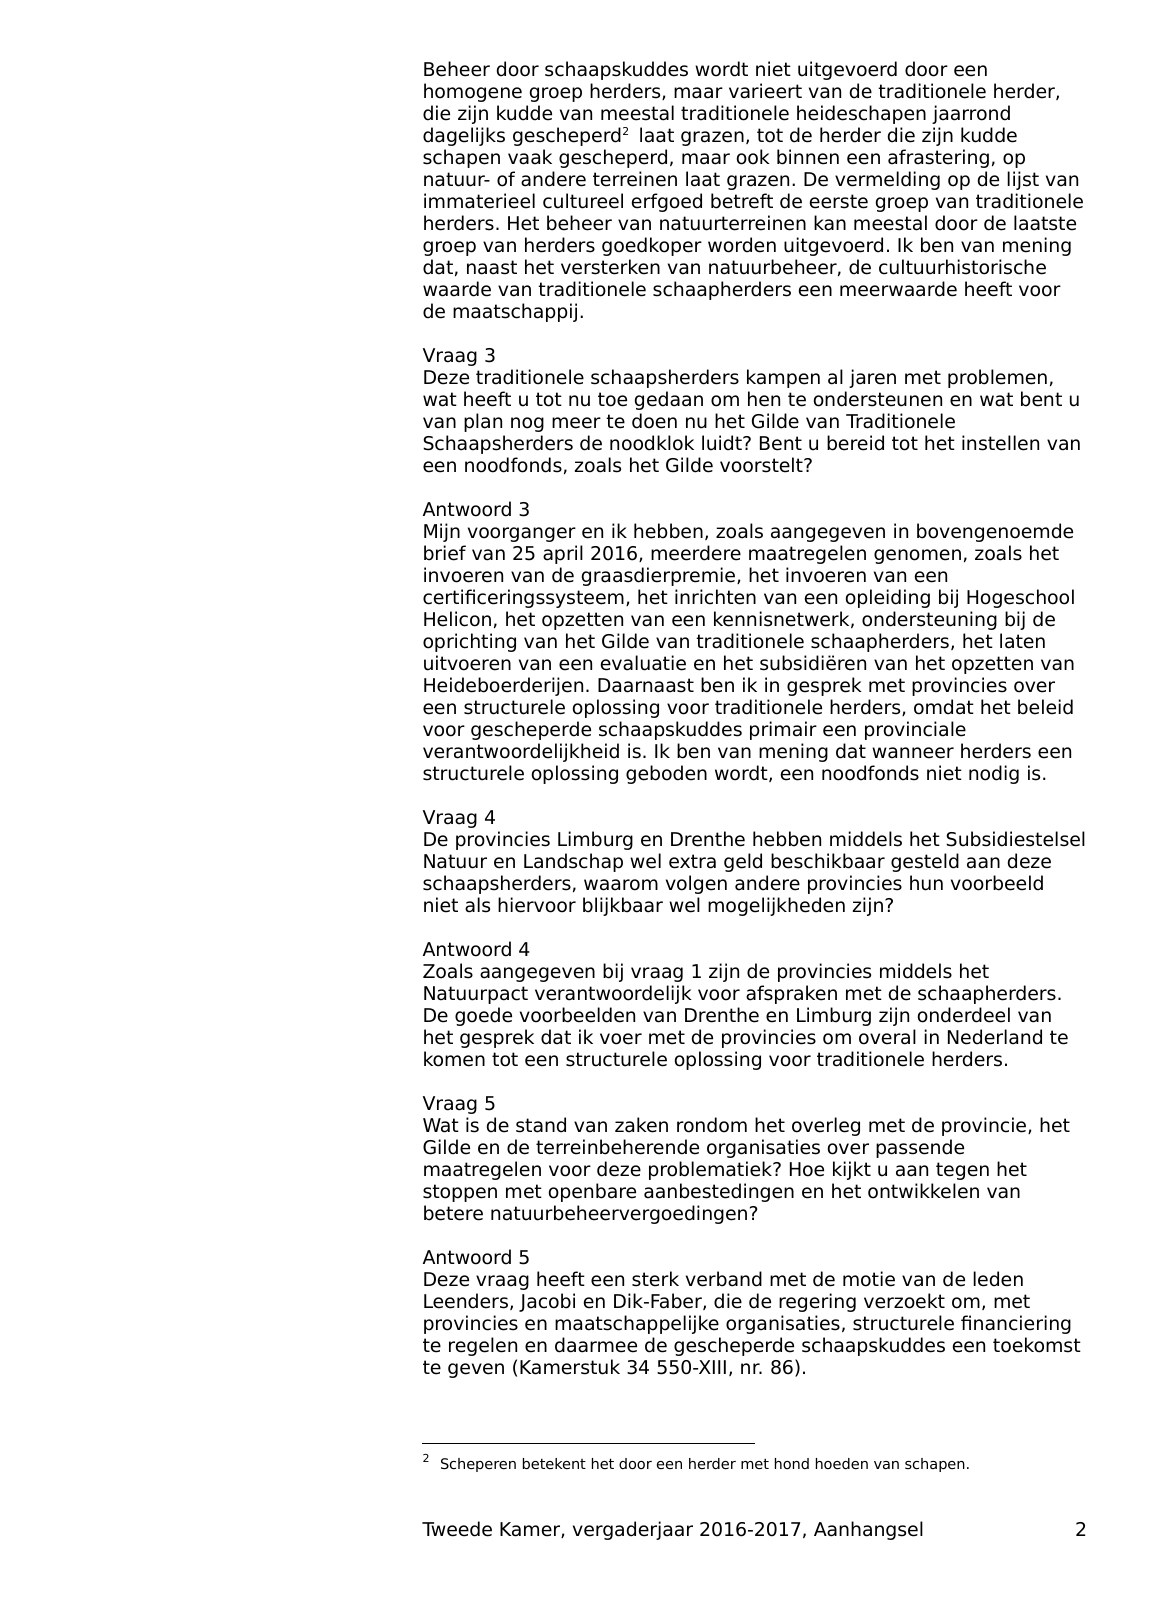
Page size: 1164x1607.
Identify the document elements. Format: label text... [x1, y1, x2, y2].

text Vraag 5 [422, 1093, 1087, 1115]
text Antwoord 3 [422, 499, 1087, 521]
text Scheperen betekent het door een herder met hond hoeden van schapen. [422, 1452, 1087, 1474]
text Beheer door schaapskuddes wordt niet uitgevoerd door een homogene groep herders, maar varieert van de traditionele herder, die zijn kudde van meestal traditionele heideschapen jaarrond dagelijks gescheperd laat grazen, tot de herder die zijn kudde schapen vaak gescheperd, maar ook binnen een afrastering, op natuur- of andere terreinen laat grazen. De vermelding op de lijst van immaterieel cultureel erfgoed betreft de eerste groep van traditionele herders. Het beheer van natuurterreinen kan meestal door de laatste groep van herders goedkoper worden uitgevoerd. Ik ben van mening dat, naast het versterken van natuurbeheer, de cultuurhistorische waarde van traditionele schaapherders een meerwaarde heeft voor de maatschappij. [422, 59, 1087, 323]
text Zoals aangegeven bij vraag 1 zijn de provincies middels het Natuurpact verantwoordelijk voor afspraken met de schaapherders. De goede voorbeelden van Drenthe en Limburg zijn onderdeel van het gesprek dat ik voer met de provincies om overal in Nederland te komen tot een structurele oplossing voor traditionele herders. [422, 961, 1087, 1071]
text De provincies Limburg en Drenthe hebben middels het Subsidiestelsel Natuur en Landschap wel extra geld beschikbaar gesteld aan deze schaapsherders, waarom volgen andere provincies hun voorbeeld niet als hiervoor blijkbaar wel mogelijkheden zijn? [422, 829, 1087, 917]
text Antwoord 5 [422, 1247, 1087, 1269]
text Mijn voorganger en ik hebben, zoals aangegeven in bovengenoemde brief van 25 april 2016, meerdere maatregelen genomen, zoals het invoeren van de graasdierpremie, het invoeren van een certificeringssysteem, het inrichten van een opleiding bij Hogeschool Helicon, het opzetten van een kennisnetwerk, ondersteuning bij de oprichting van het Gilde van traditionele schaapherders, het laten uitvoeren van een evaluatie en het subsidiëren van het opzetten van Heideboerderijen. Daarnaast ben ik in gesprek met provincies over een structurele oplossing voor traditionele herders, omdat het beleid voor gescheperde schaapskuddes primair een provinciale verantwoordelijkheid is. Ik ben van mening dat wanneer herders een structurele oplossing geboden wordt, een noodfonds niet nodig is. [422, 521, 1087, 785]
text Deze traditionele schaapsherders kampen al jaren met problemen, wat heeft u tot nu toe gedaan om hen te ondersteunen en wat bent u van plan nog meer te doen nu het Gilde van Traditionele Schaapsherders de noodklok luidt? Bent u bereid tot het instellen van een noodfonds, zoals het Gilde voorstelt? [422, 367, 1087, 477]
text Vraag 3 [422, 345, 1087, 367]
text Antwoord 4 [422, 939, 1087, 961]
text Deze vraag heeft een sterk verband met de motie van de leden Leenders, Jacobi en Dik-Faber, die de regering verzoekt om, met provincies en maatschappelijke organisaties, structurele financiering te regelen en daarmee de gescheperde schaapskuddes een toekomst te geven (Kamerstuk 34 550-XIII, nr. 86). [422, 1269, 1087, 1379]
text Wat is de stand van zaken rondom het overleg met de provincie, het Gilde en de terreinbeherende organisaties over passende maatregelen voor deze problematiek? Hoe kijkt u aan tegen het stoppen met openbare aanbestedingen en het ontwikkelen van betere natuurbeheervergoedingen? [422, 1115, 1087, 1225]
text Vraag 4 [422, 807, 1087, 829]
